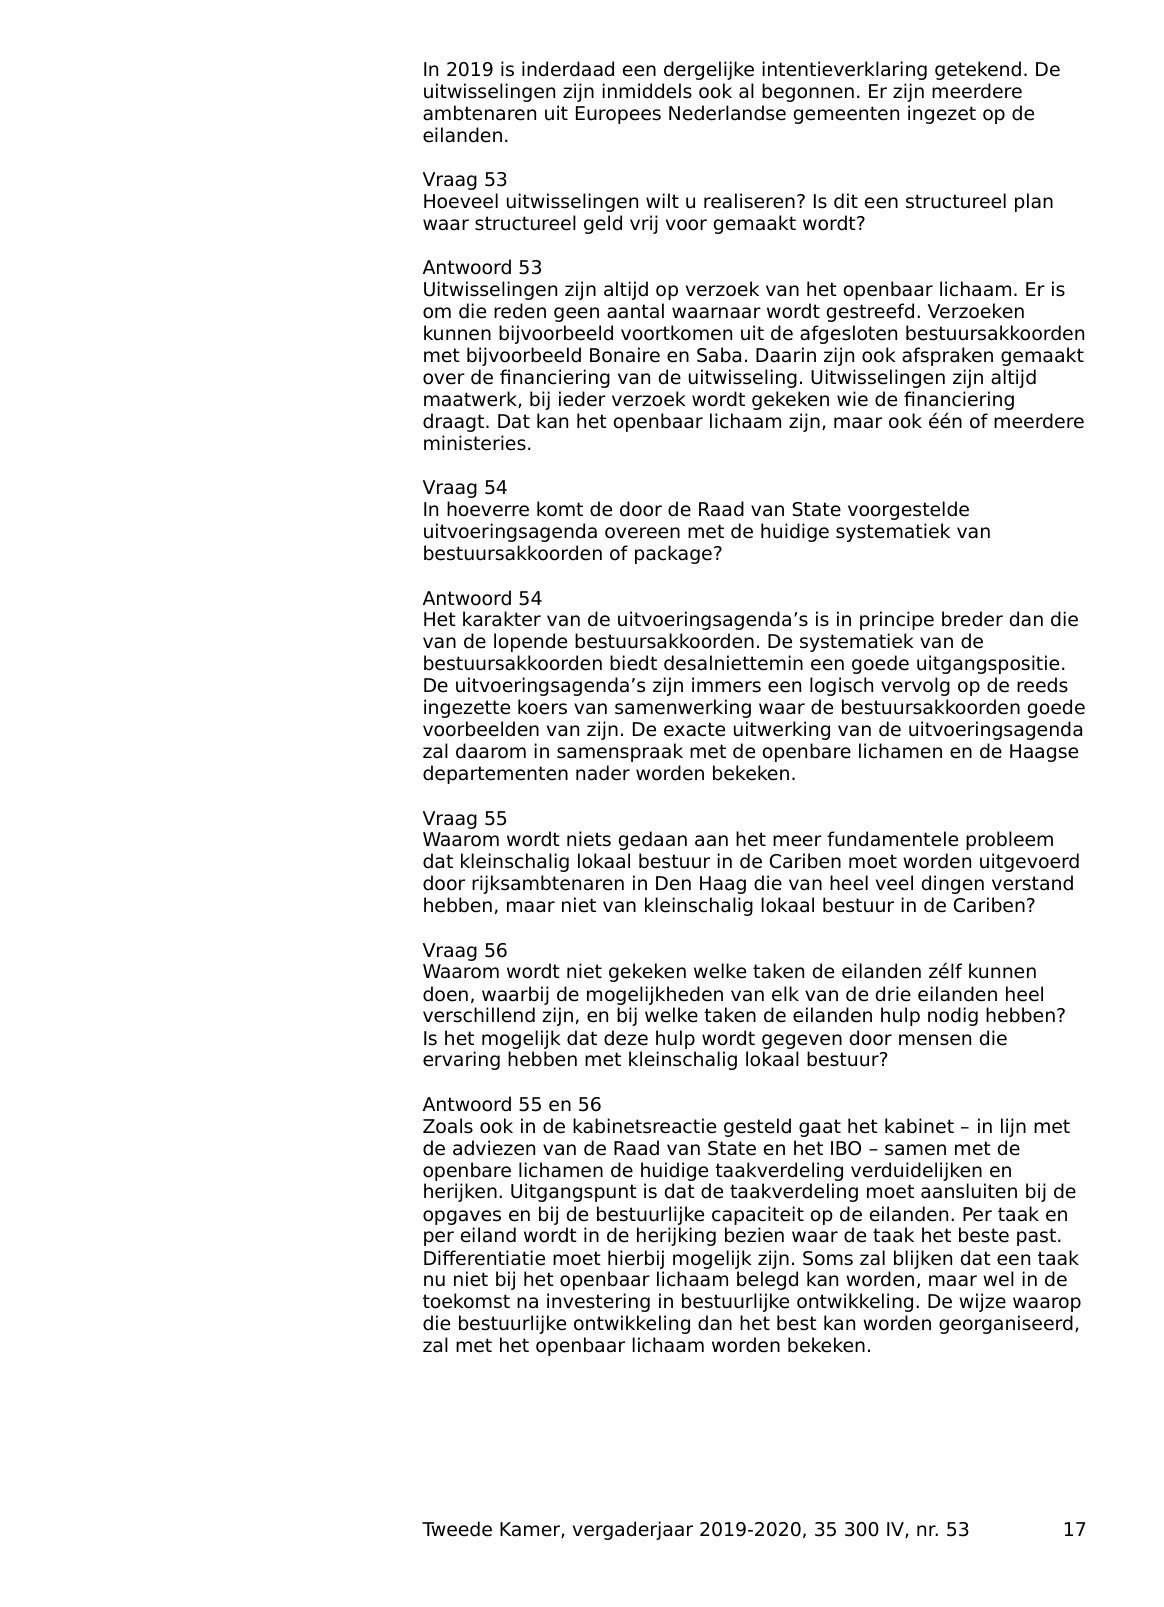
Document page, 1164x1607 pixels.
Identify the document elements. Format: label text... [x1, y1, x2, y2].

text In 2019 is inderdaad een dergelijke intentieverklaring getekend. De uitwisselingen zijn inmiddels ook al begonnen. Er zijn meerdere ambtenaren uit Europees Nederlandse gemeenten ingezet op de eilanden. [422, 59, 1087, 147]
text Uitwisselingen zijn altijd op verzoek van het openbaar lichaam. Er is om die reden geen aantal waarnaar wordt gestreefd. Verzoeken kunnen bijvoorbeeld voortkomen uit de afgesloten bestuursakkoorden met bijvoorbeeld Bonaire en Saba. Daarin zijn ook afspraken gemaakt over de financiering van de uitwisseling. Uitwisselingen zijn altijd maatwerk, bij ieder verzoek wordt gekeken wie de financiering draagt. Dat kan het openbaar lichaam zijn, maar ook één of meerdere ministeries. [422, 279, 1087, 455]
text Vraag 54 [422, 477, 1087, 499]
text Antwoord 54 [422, 587, 1087, 609]
text Vraag 53 [422, 169, 1087, 191]
text Zoals ook in de kabinetsreactie gesteld gaat het kabinet – in lijn met de adviezen van de Raad van State en het IBO – samen met de openbare lichamen de huidige taakverdeling verduidelijken en herijken. Uitgangspunt is dat de taakverdeling moet aansluiten bij de opgaves en bij de bestuurlijke capaciteit op de eilanden. Per taak en per eiland wordt in de herijking bezien waar de taak het beste past. Differentiatie moet hierbij mogelijk zijn. Soms zal blijken dat een taak nu niet bij het openbaar lichaam belegd kan worden, maar wel in de toekomst na investering in bestuurlijke ontwikkeling. De wijze waarop die bestuurlijke ontwikkeling dan het best kan worden georganiseerd, zal met het openbaar lichaam worden bekeken. [422, 1116, 1087, 1357]
text Antwoord 55 en 56 [422, 1093, 1087, 1116]
text Het karakter van de uitvoeringsagenda’s is in principe breder dan die van de lopende bestuursakkoorden. De systematiek van de bestuursakkoorden biedt desalniettemin een goede uitgangspositie. De uitvoeringsagenda’s zijn immers een logisch vervolg op de reeds ingezette koers van samenwerking waar de bestuursakkoorden goede voorbeelden van zijn. De exacte uitwerking van de uitvoeringsagenda zal daarom in samenspraak met de openbare lichamen en de Haagse departementen nader worden bekeken. [422, 609, 1087, 785]
text Vraag 55 [422, 807, 1087, 829]
text In hoeverre komt de door de Raad van State voorgestelde uitvoeringsagenda overeen met de huidige systematiek van bestuursakkoorden of package? [422, 499, 1087, 565]
text Waarom wordt niets gedaan aan het meer fundamentele probleem dat kleinschalig lokaal bestuur in de Cariben moet worden uitgevoerd door rijksambtenaren in Den Haag die van heel veel dingen verstand hebben, maar niet van kleinschalig lokaal bestuur in de Cariben? [422, 829, 1087, 917]
text Vraag 56 [422, 939, 1087, 961]
text Waarom wordt niet gekeken welke taken de eilanden zélf kunnen doen, waarbij de mogelijkheden van elk van de drie eilanden heel verschillend zijn, en bij welke taken de eilanden hulp nodig hebben? Is het mogelijk dat deze hulp wordt gegeven door mensen die ervaring hebben met kleinschalig lokaal bestuur? [422, 961, 1087, 1071]
text Antwoord 53 [422, 257, 1087, 279]
text Hoeveel uitwisselingen wilt u realiseren? Is dit een structureel plan waar structureel geld vrij voor gemaakt wordt? [422, 191, 1087, 235]
